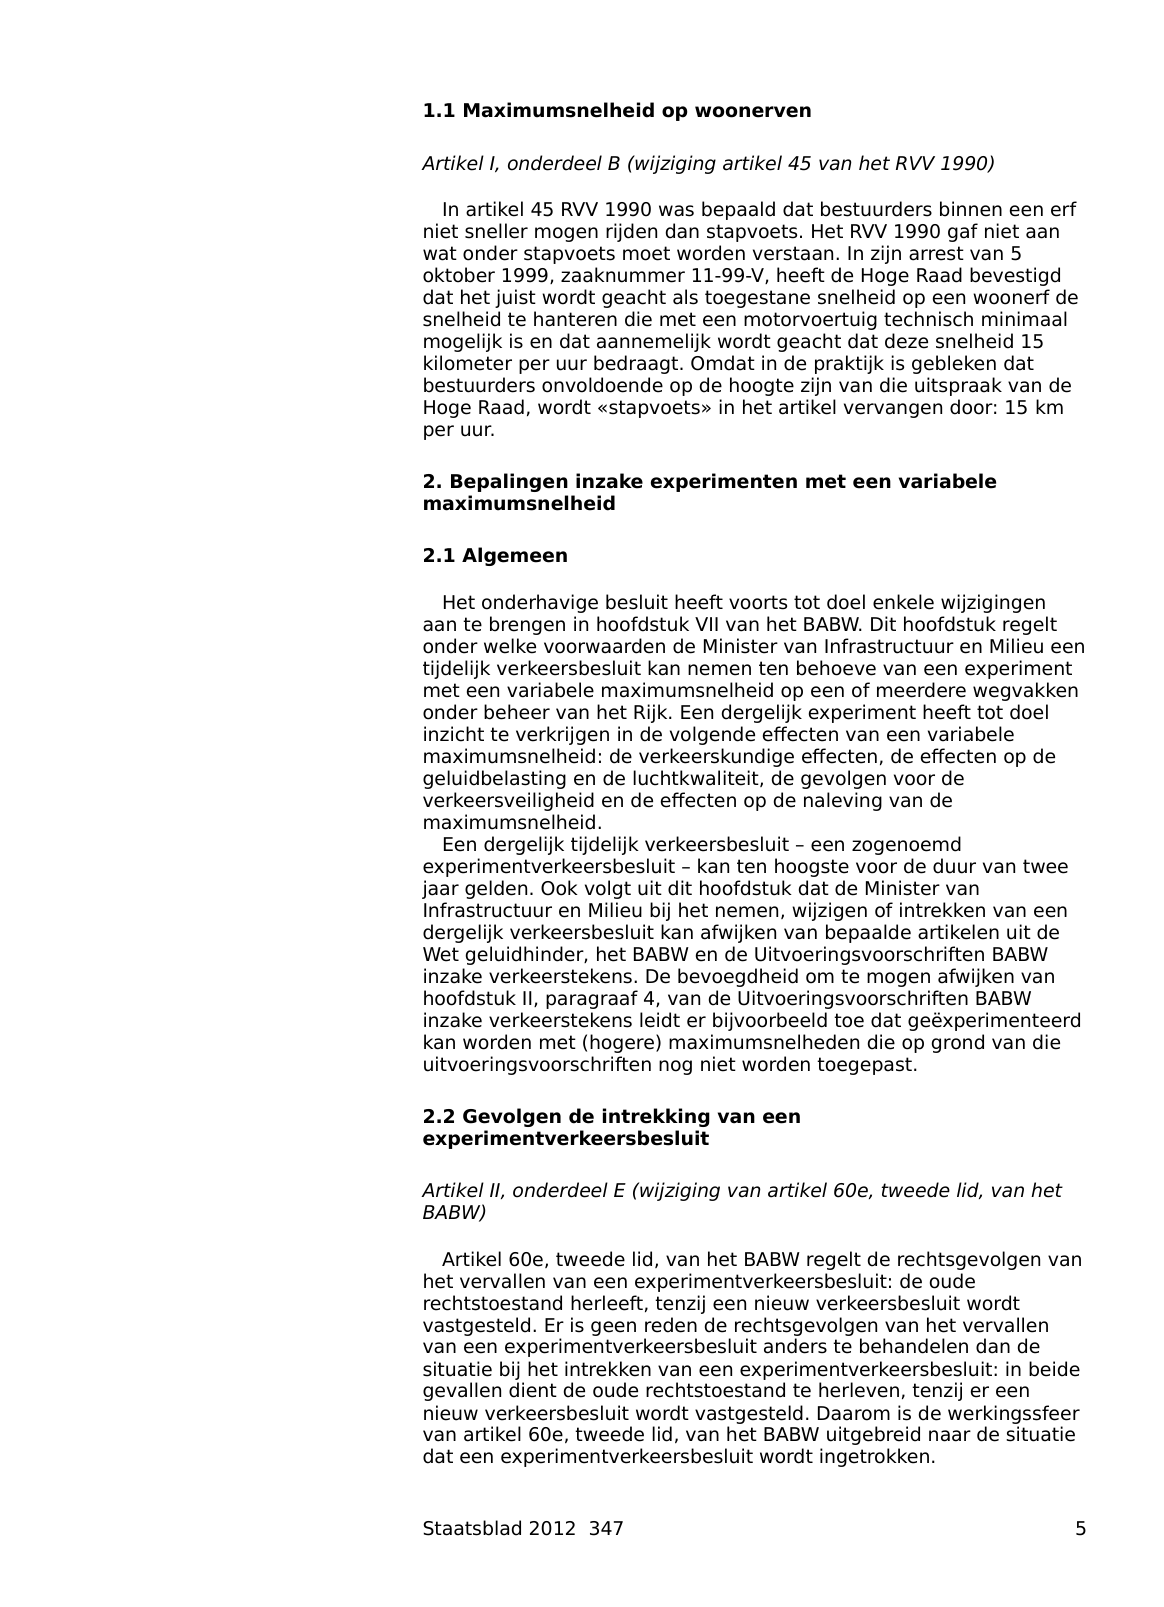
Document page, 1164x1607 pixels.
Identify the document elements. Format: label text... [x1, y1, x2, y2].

subtitle 2. Bepalingen inzake experimenten met een variabele maximumsnelheid [422, 471, 1087, 515]
subtitle Artikel I, onderdeel B (wijziging artikel 45 van het RVV 1990) [422, 152, 1087, 174]
subtitle 2.1 Algemeen [422, 545, 1087, 567]
text Een dergelijk tijdelijk verkeersbesluit – een zogenoemd experimentverkeersbesluit – kan ten hoogste voor de duur van twee jaar gelden. Ook volgt uit dit hoofdstuk dat de Minister van Infrastructuur en Milieu bij het nemen, wijzigen of intrekken van een dergelijk verkeersbesluit kan afwijken van bepaalde artikelen uit de Wet geluidhinder, het BABW en de Uitvoeringsvoorschriften BABW inzake verkeerstekens. De bevoegdheid om te mogen afwijken van hoofdstuk II, paragraaf 4, van de Uitvoeringsvoorschriften BABW inzake verkeerstekens leidt er bijvoorbeeld toe dat geëxperimenteerd kan worden met (hogere) maximumsnelheden die op grond van die uitvoeringsvoorschriften nog niet worden toegepast. [422, 834, 1087, 1076]
text Artikel 60e, tweede lid, van het BABW regelt de rechtsgevolgen van het vervallen van een experimentverkeersbesluit: de oude rechtstoestand herleeft, tenzij een nieuw verkeersbesluit wordt vastgesteld. Er is geen reden de rechtsgevolgen van het vervallen van een experimentverkeersbesluit anders te behandelen dan de situatie bij het intrekken van een experimentverkeersbesluit: in beide gevallen dient de oude rechtstoestand te herleven, tenzij er een nieuw verkeersbesluit wordt vastgesteld. Daarom is de werkingssfeer van artikel 60e, tweede lid, van het BABW uitgebreid naar de situatie dat een experimentverkeersbesluit wordt ingetrokken. [422, 1248, 1087, 1468]
text Het onderhavige besluit heeft voorts tot doel enkele wijzigingen aan te brengen in hoofdstuk VII van het BABW. Dit hoofdstuk regelt onder welke voorwaarden de Minister van Infrastructuur en Milieu een tijdelijk verkeersbesluit kan nemen ten behoeve van een experiment met een variabele maximumsnelheid op een of meerdere wegvakken onder beheer van het Rijk. Een dergelijk experiment heeft tot doel inzicht te verkrijgen in de volgende effecten van een variabele maximumsnelheid: de verkeerskundige effecten, de effecten op de geluidbelasting en de luchtkwaliteit, de gevolgen voor de verkeersveiligheid en de effecten op de naleving van de maximumsnelheid. [422, 592, 1087, 834]
subtitle 2.2 Gevolgen de intrekking van een experimentverkeersbesluit [422, 1106, 1087, 1149]
text In artikel 45 RVV 1990 was bepaald dat bestuurders binnen een erf niet sneller mogen rijden dan stapvoets. Het RVV 1990 gaf niet aan wat onder stapvoets moet worden verstaan. In zijn arrest van 5 oktober 1999, zaaknummer 11-99-V, heeft de Hoge Raad bevestigd dat het juist wordt geacht als toegestane snelheid op een woonerf de snelheid te hanteren die met een motorvoertuig technisch minimaal mogelijk is en dat aannemelijk wordt geacht dat deze snelheid 15 kilometer per uur bedraagt. Omdat in de praktijk is gebleken dat bestuurders onvoldoende op de hoogte zijn van die uitspraak van de Hoge Raad, wordt «stapvoets» in het artikel vervangen door: 15 km per uur. [422, 199, 1087, 441]
subtitle Artikel II, onderdeel E (wijziging van artikel 60e, tweede lid, van het BABW) [422, 1179, 1087, 1223]
subtitle 1.1 Maximumsnelheid op woonerven [422, 100, 1087, 122]
